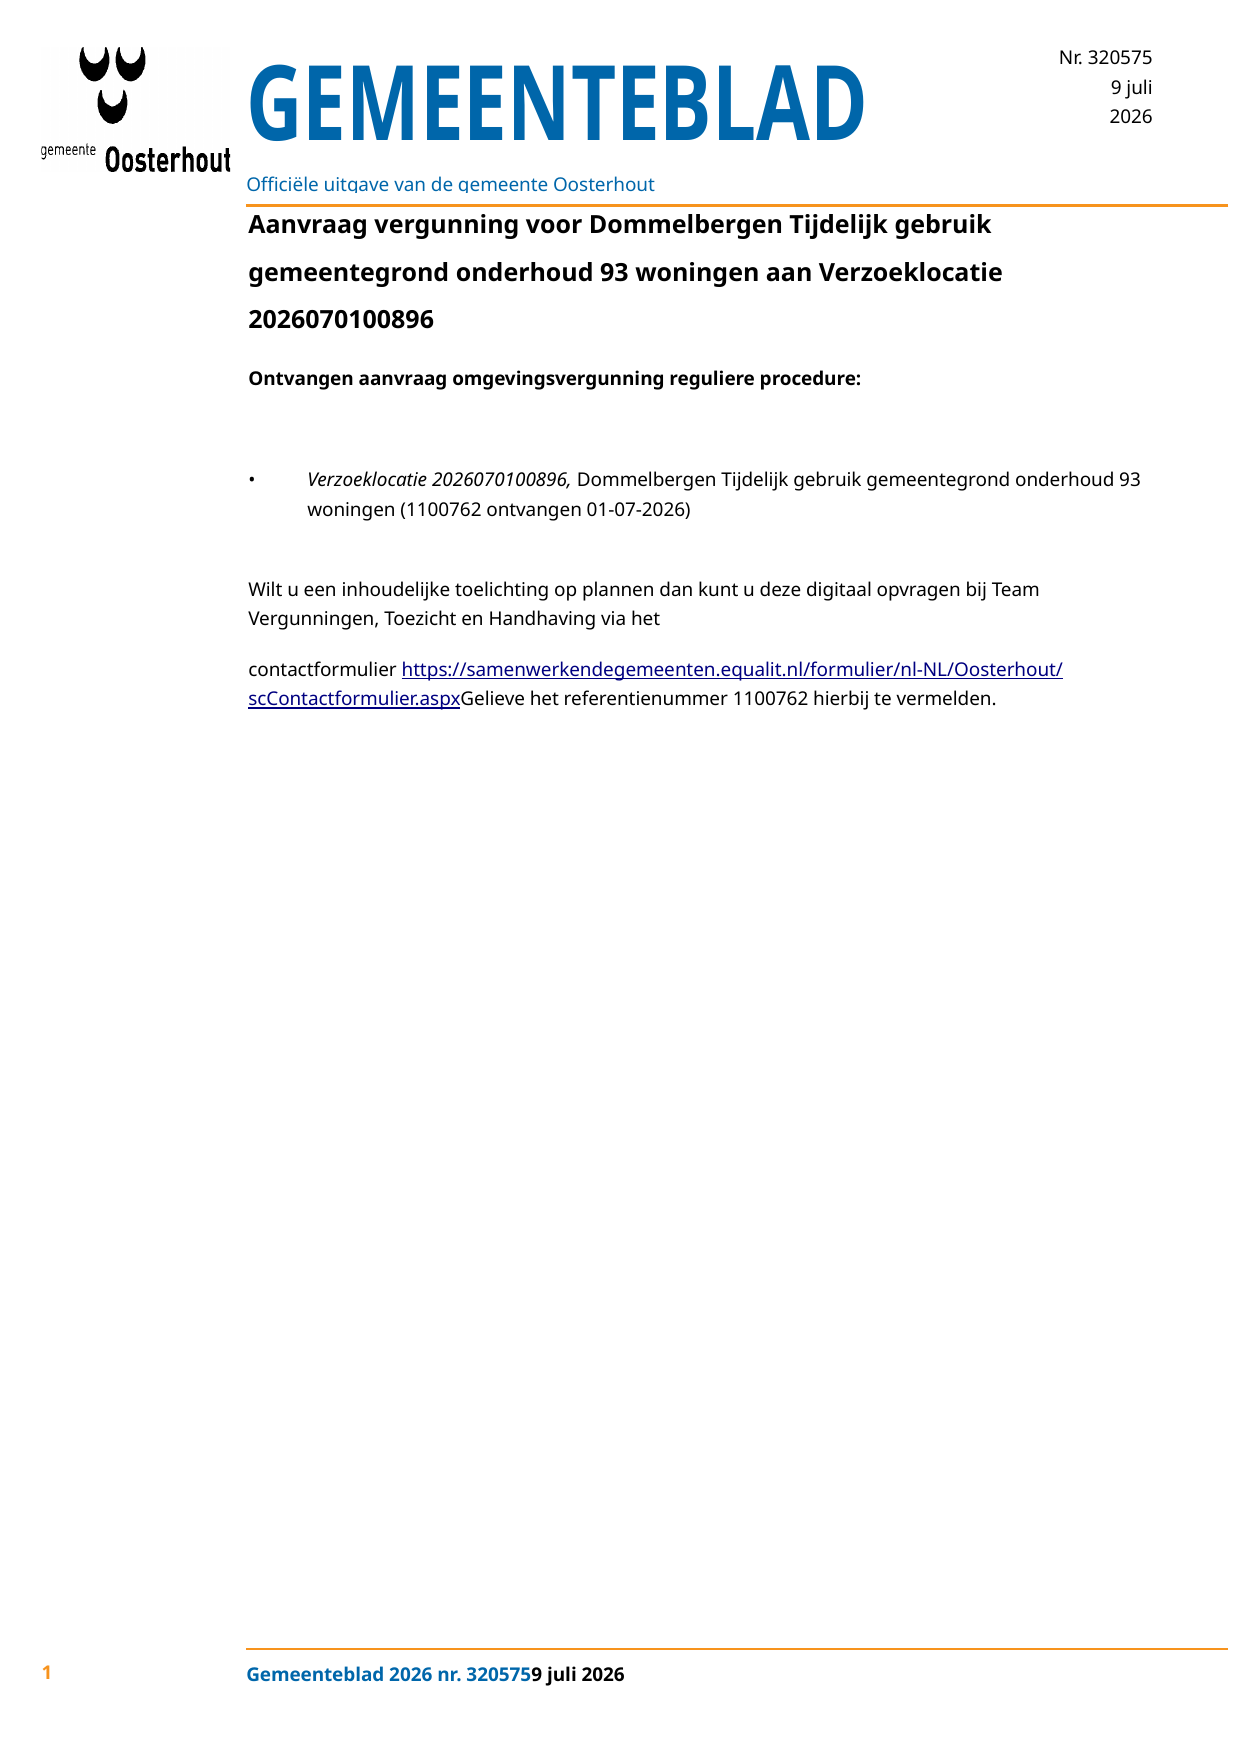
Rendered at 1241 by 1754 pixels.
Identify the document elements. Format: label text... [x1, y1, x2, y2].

text Ontvangen aanvraag omgevingsvergunning reguliere procedure: [248, 366, 1152, 391]
text contactformulier https://samenwerkendegemeenten.equalit.nl/formulier/nl-NL/Oosterhout/scContactformulier.aspxGelieve het referentienummer 1100762 hierbij te vermelden. [248, 656, 1152, 711]
picture [41, 47, 231, 172]
text Aanvraag vergunning voor Dommelbergen Tijdelijk gebruik gemeentegrond onderhoud 93 woningen aan Verzoeklocatie 2026070100896 [248, 207, 1152, 336]
list Verzoeklocatie 2026070100896, Dommelbergen Tijdelijk gebruik gemeentegrond onderhoud 93 woningen (1100762 ontvangen 01-07-2026) [248, 466, 1152, 522]
text Wilt u een inhoudelijke toelichting op plannen dan kunt u deze digitaal opvragen bij Team Vergunningen, Toezicht en Handhaving via het [248, 576, 1152, 631]
